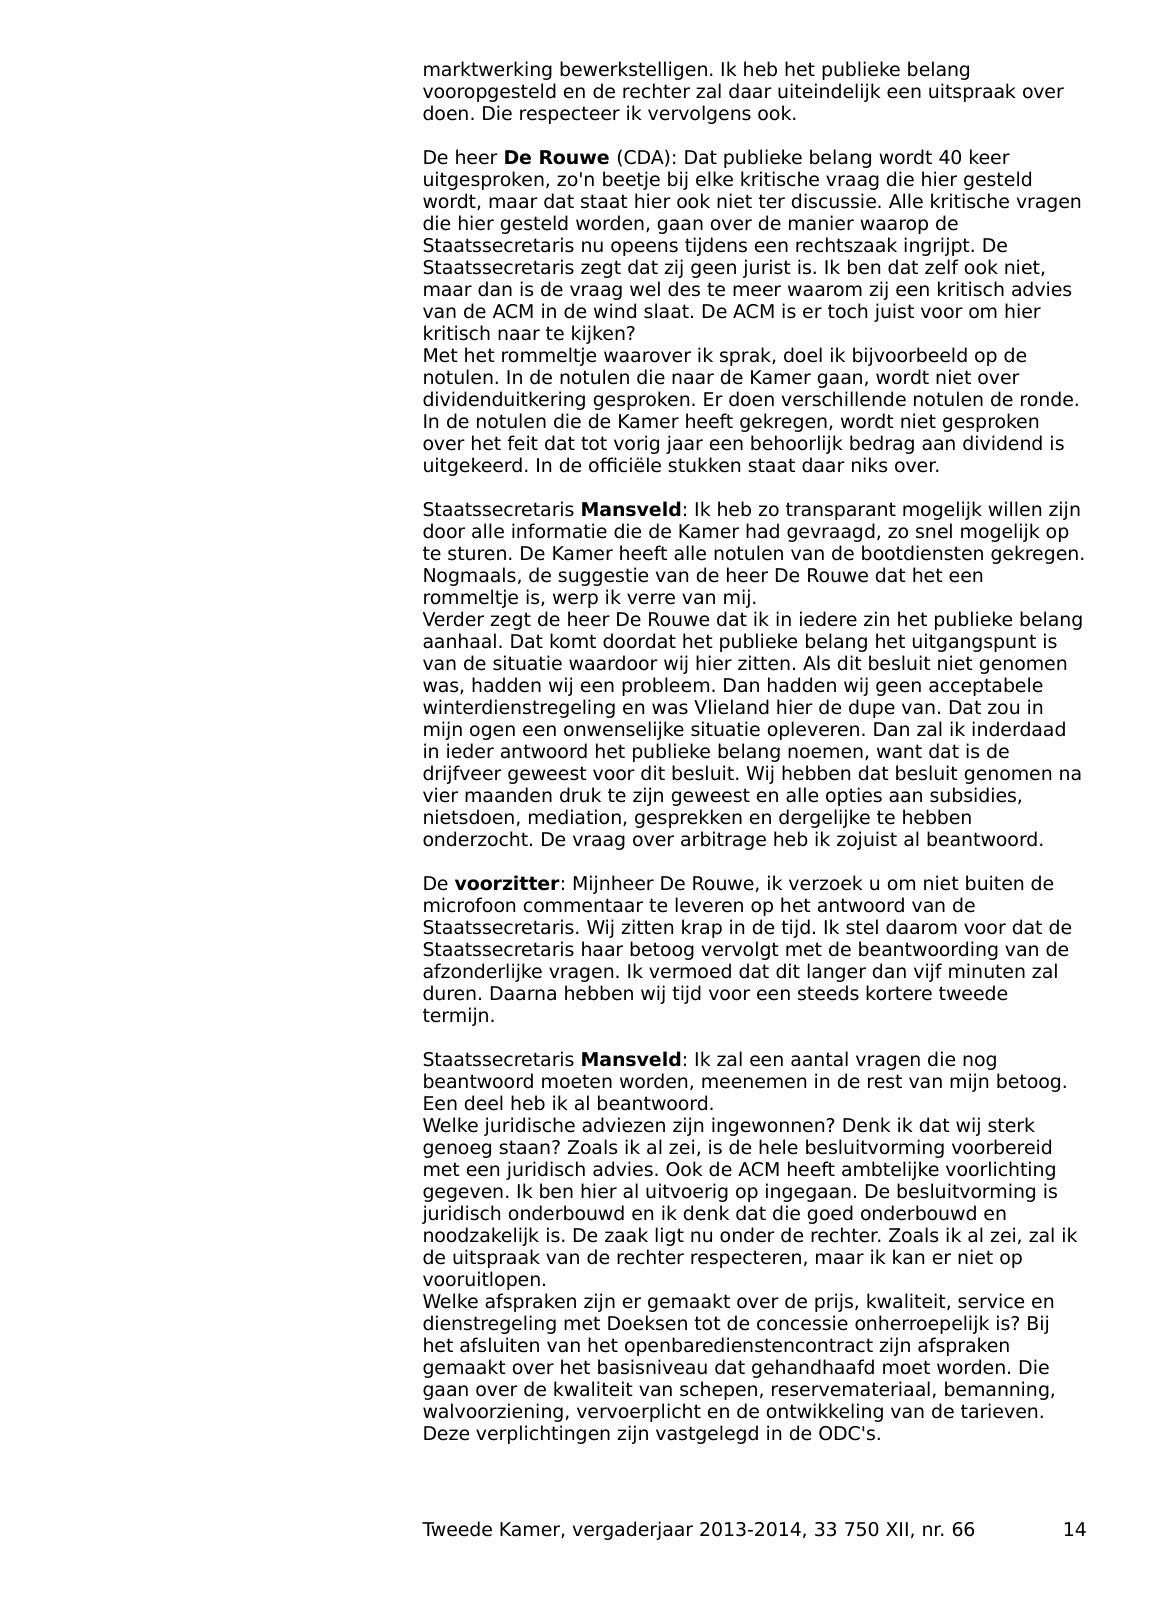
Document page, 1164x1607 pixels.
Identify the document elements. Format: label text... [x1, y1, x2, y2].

text marktwerking bewerkstelligen. Ik heb het publieke belang vooropgesteld en de rechter zal daar uiteindelijk een uitspraak over doen. Die respecteer ik vervolgens ook. [422, 59, 1087, 125]
text Met het rommeltje waarover ik sprak, doel ik bijvoorbeeld op de notulen. In de notulen die naar de Kamer gaan, wordt niet over dividenduitkering gesproken. Er doen verschillende notulen de ronde. In de notulen die de Kamer heeft gekregen, wordt niet gesproken over het feit dat tot vorig jaar een behoorlijk bedrag aan dividend is uitgekeerd. In de officiële stukken staat daar niks over. [422, 345, 1087, 477]
text Welke juridische adviezen zijn ingewonnen? Denk ik dat wij sterk genoeg staan? Zoals ik al zei, is de hele besluitvorming voorbereid met een juridisch advies. Ook de ACM heeft ambtelijke voorlichting gegeven. Ik ben hier al uitvoerig op ingegaan. De besluitvorming is juridisch onderbouwd en ik denk dat die goed onderbouwd en noodzakelijk is. De zaak ligt nu onder de rechter. Zoals ik al zei, zal ik de uitspraak van de rechter respecteren, maar ik kan er niet op vooruitlopen. [422, 1115, 1087, 1291]
text Welke afspraken zijn er gemaakt over de prijs, kwaliteit, service en dienstregeling met Doeksen tot de concessie onherroepelijk is? Bij het afsluiten van het openbaredienstencontract zijn afspraken gemaakt over het basisniveau dat gehandhaafd moet worden. Die gaan over de kwaliteit van schepen, reservemateriaal, bemanning, walvoorziening, vervoerplicht en de ontwikkeling van de tarieven. Deze verplichtingen zijn vastgelegd in de ODC's. [422, 1291, 1087, 1444]
text De voorzitter: Mijnheer De Rouwe, ik verzoek u om niet buiten de microfoon commentaar te leveren op het antwoord van de Staatssecretaris. Wij zitten krap in de tijd. Ik stel daarom voor dat de Staatssecretaris haar betoog vervolgt met de beantwoording van de afzonderlijke vragen. Ik vermoed dat dit langer dan vijf minuten zal duren. Daarna hebben wij tijd voor een steeds kortere tweede termijn. [422, 873, 1087, 1027]
text De heer De Rouwe (CDA): Dat publieke belang wordt 40 keer uitgesproken, zo'n beetje bij elke kritische vraag die hier gesteld wordt, maar dat staat hier ook niet ter discussie. Alle kritische vragen die hier gesteld worden, gaan over de manier waarop de Staatssecretaris nu opeens tijdens een rechtszaak ingrijpt. De Staatssecretaris zegt dat zij geen jurist is. Ik ben dat zelf ook niet, maar dan is de vraag wel des te meer waarom zij een kritisch advies van de ACM in de wind slaat. De ACM is er toch juist voor om hier kritisch naar te kijken? [422, 147, 1087, 345]
text Staatssecretaris Mansveld: Ik zal een aantal vragen die nog beantwoord moeten worden, meenemen in de rest van mijn betoog. Een deel heb ik al beantwoord. [422, 1049, 1087, 1115]
text Verder zegt de heer De Rouwe dat ik in iedere zin het publieke belang aanhaal. Dat komt doordat het publieke belang het uitgangspunt is van de situatie waardoor wij hier zitten. Als dit besluit niet genomen was, hadden wij een probleem. Dan hadden wij geen acceptabele winterdienstregeling en was Vlieland hier de dupe van. Dat zou in mijn ogen een onwenselijke situatie opleveren. Dan zal ik inderdaad in ieder antwoord het publieke belang noemen, want dat is de drijfveer geweest voor dit besluit. Wij hebben dat besluit genomen na vier maanden druk te zijn geweest en alle opties aan subsidies, nietsdoen, mediation, gesprekken en dergelijke te hebben onderzocht. De vraag over arbitrage heb ik zojuist al beantwoord. [422, 609, 1087, 851]
text Staatssecretaris Mansveld: Ik heb zo transparant mogelijk willen zijn door alle informatie die de Kamer had gevraagd, zo snel mogelijk op te sturen. De Kamer heeft alle notulen van de bootdiensten gekregen. Nogmaals, de suggestie van de heer De Rouwe dat het een rommeltje is, werp ik verre van mij. [422, 499, 1087, 609]
